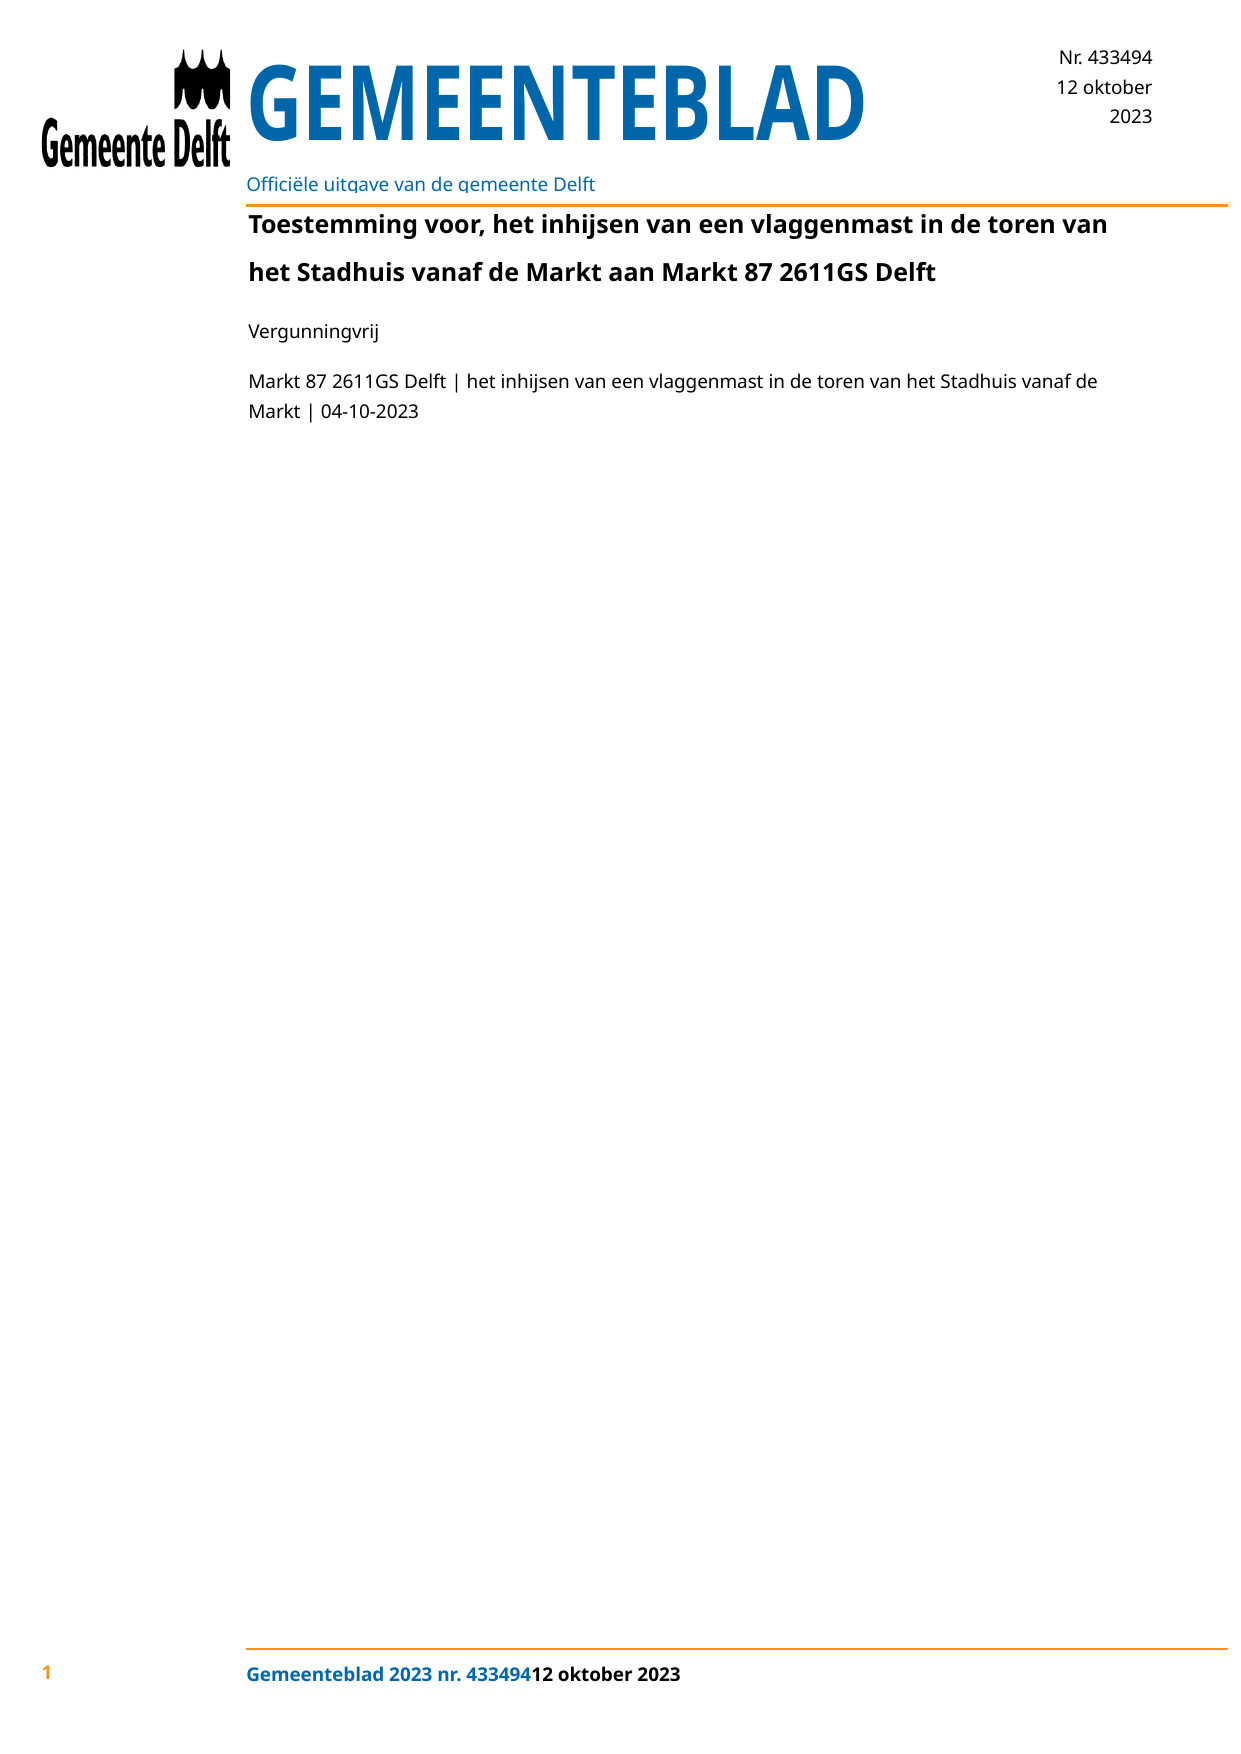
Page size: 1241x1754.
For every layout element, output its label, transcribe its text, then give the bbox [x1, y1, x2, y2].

text Vergunningvrij [248, 318, 1152, 344]
picture [41, 47, 231, 172]
text Toestemming voor, het inhijsen van een vlaggenmast in de toren van het Stadhuis vanaf de Markt aan Markt 87 2611GS Delft [248, 207, 1152, 288]
text Markt 87 2611GS Delft | het inhijsen van een vlaggenmast in de toren van het Stadhuis vanaf de Markt | 04-10-2023 [248, 368, 1152, 424]
